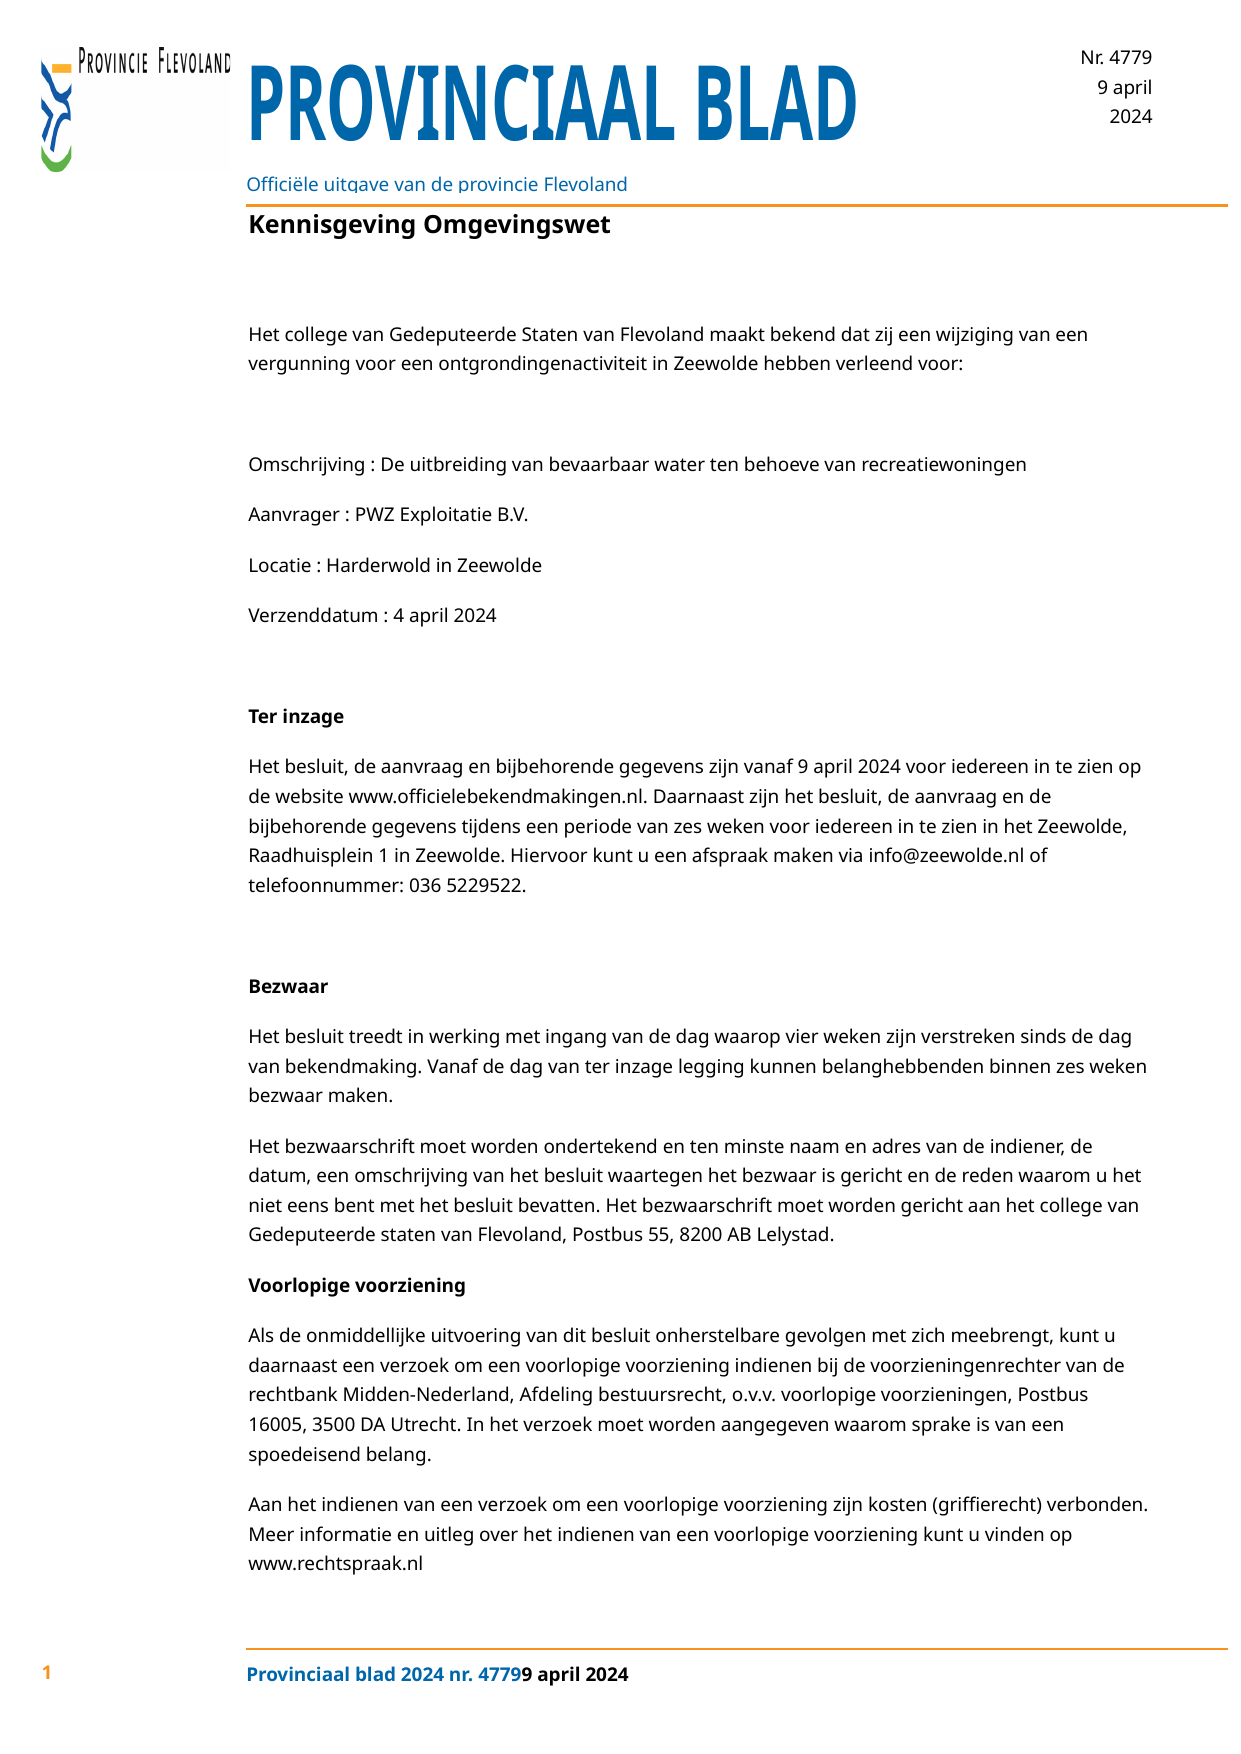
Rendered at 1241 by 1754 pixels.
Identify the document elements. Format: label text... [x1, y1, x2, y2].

text Ter inzage [248, 703, 1152, 729]
text Aan het indienen van een verzoek om een voorlopige voorziening zijn kosten (griffierecht) verbonden. Meer informatie en uitleg over het indienen van een voorlopige voorziening kunt u vinden op www.rechtspraak.nl [248, 1491, 1152, 1576]
text Als de onmiddellijke uitvoering van dit besluit onherstelbare gevolgen met zich meebrengt, kunt u daarnaast een verzoek om een voorlopige voorziening indienen bij de voorzieningenrechter van de rechtbank Midden-Nederland, Afdeling bestuursrecht, o.v.v. voorlopige voorzieningen, Postbus 16005, 3500 DA Utrecht. In het verzoek moet worden aangegeven waarom sprake is van een spoedeisend belang. [248, 1322, 1152, 1466]
text Bezwaar [248, 973, 1152, 998]
text Omschrijving : De uitbreiding van bevaarbaar water ten behoeve van recreatiewoningen [248, 451, 1152, 477]
text Het college van Gedeputeerde Staten van Flevoland maakt bekend dat zij een wijziging van een vergunning voor een ontgrondingenactiviteit in Zeewolde hebben verleend voor: [248, 321, 1152, 376]
text Het besluit treedt in werking met ingang van de dag waarop vier weken zijn verstreken sinds de dag van bekendmaking. Vanaf de dag van ter inzage legging kunnen belanghebbenden binnen zes weken bezwaar maken. [248, 1023, 1152, 1108]
picture [41, 47, 231, 172]
text Voorlopige voorziening [248, 1272, 1152, 1298]
text Locatie : Harderwold in Zeewolde [248, 552, 1152, 578]
text Aanvrager : PWZ Exploitatie B.V. [248, 502, 1152, 527]
text Het bezwaarschrift moet worden ondertekend en ten minste naam en adres van de indiener, de datum, een omschrijving van het besluit waartegen het bezwaar is gericht en de reden waarom u het niet eens bent met het besluit bevatten. Het bezwaarschrift moet worden gericht aan het college van Gedeputeerde staten van Flevoland, Postbus 55, 8200 AB Lelystad. [248, 1133, 1152, 1247]
text Het besluit, de aanvraag en bijbehorende gegevens zijn vanaf 9 april 2024 voor iedereen in te zien op de website www.officielebekendmakingen.nl. Daarnaast zijn het besluit, de aanvraag en de bijbehorende gegevens tijdens een periode van zes weken voor iedereen in te zien in het Zeewolde, Raadhuisplein 1 in Zeewolde. Hiervoor kunt u een afspraak maken via info@zeewolde.nl of telefoonnummer: 036 5229522. [248, 754, 1152, 898]
text Kennisgeving Omgevingswet [248, 207, 1152, 241]
text Verzenddatum : 4 april 2024 [248, 602, 1152, 628]
